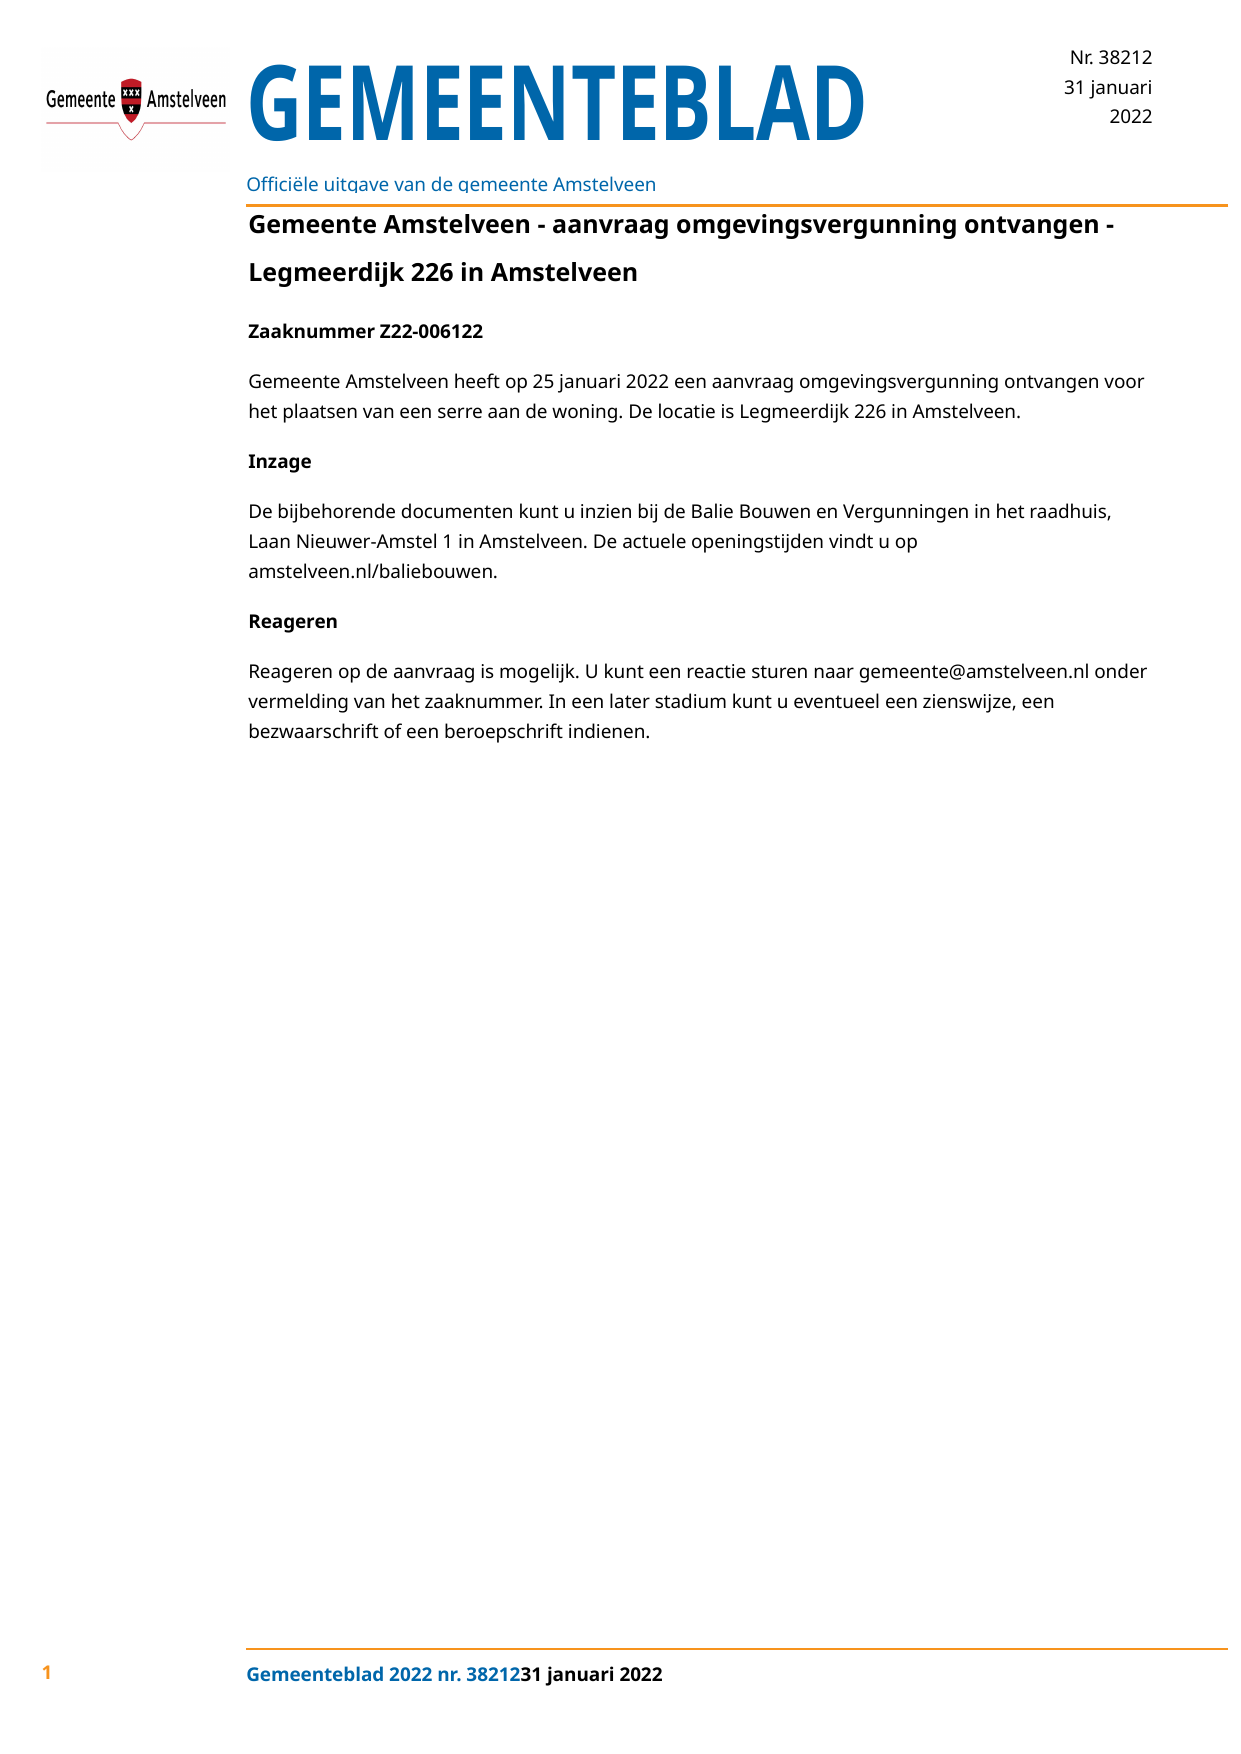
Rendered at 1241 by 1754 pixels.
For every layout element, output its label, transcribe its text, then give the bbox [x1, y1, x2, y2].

text Gemeente Amstelveen - aanvraag omgevingsvergunning ontvangen - Legmeerdijk 226 in Amstelveen [248, 207, 1152, 288]
text Inzage [248, 448, 1152, 474]
text Zaaknummer Z22-006122 [248, 318, 1152, 344]
text Reageren [248, 608, 1152, 634]
text Gemeente Amstelveen heeft op 25 januari 2022 een aanvraag omgevingsvergunning ontvangen voor het plaatsen van een serre aan de woning. De locatie is Legmeerdijk 226 in Amstelveen. [248, 368, 1152, 424]
text Reageren op de aanvraag is mogelijk. U kunt een reactie sturen naar gemeente@amstelveen.nl onder vermelding van het zaaknummer. In een later stadium kunt u eventueel een zienswijze, een bezwaarschrift of een beroepschrift indienen. [248, 659, 1152, 744]
picture [41, 47, 231, 172]
text De bijbehorende documenten kunt u inzien bij de Balie Bouwen en Vergunningen in het raadhuis, Laan Nieuwer-Amstel 1 in Amstelveen. De actuele openingstijden vindt u op amstelveen.nl/baliebouwen. [248, 499, 1152, 584]
